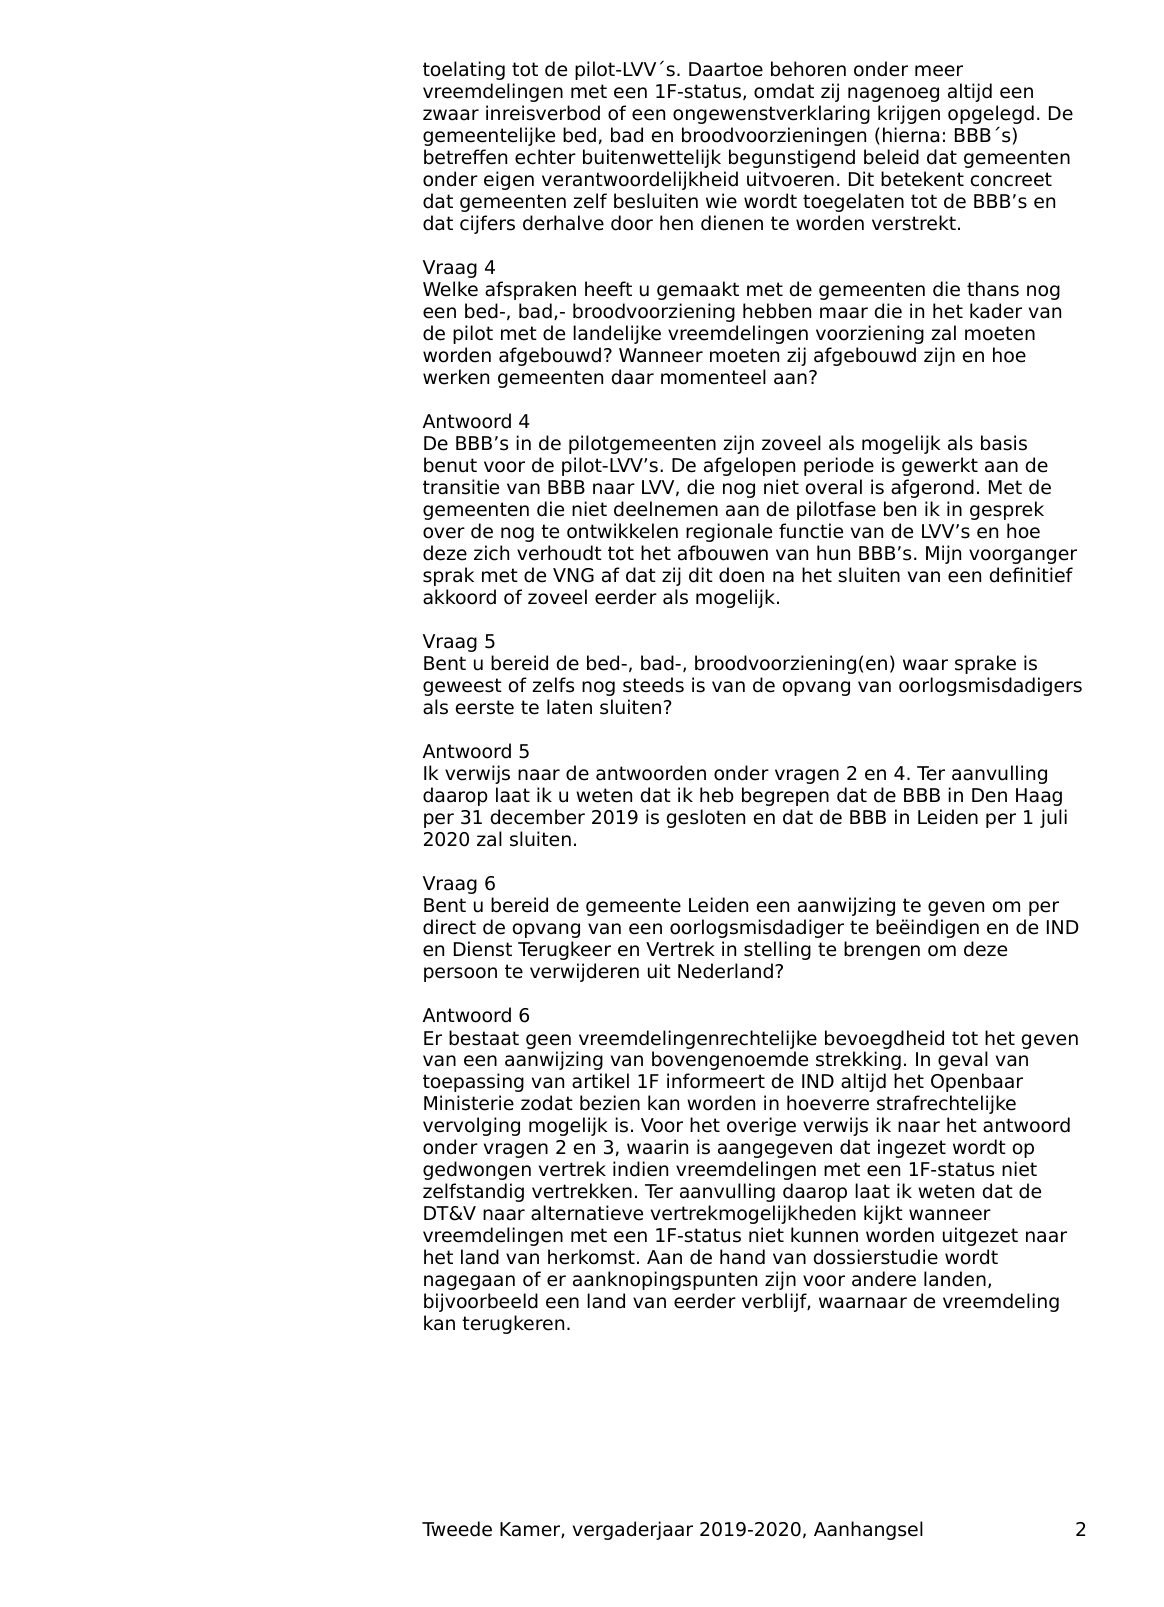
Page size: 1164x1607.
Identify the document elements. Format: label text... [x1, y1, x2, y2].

text Antwoord 5 [422, 741, 1087, 763]
text Antwoord 6 [422, 1005, 1087, 1027]
text Er bestaat geen vreemdelingenrechtelijke bevoegdheid tot het geven van een aanwijzing van bovengenoemde strekking. In geval van toepassing van artikel 1F informeert de IND altijd het Openbaar Ministerie zodat bezien kan worden in hoeverre strafrechtelijke vervolging mogelijk is. Voor het overige verwijs ik naar het antwoord onder vragen 2 en 3, waarin is aangegeven dat ingezet wordt op gedwongen vertrek indien vreemdelingen met een 1F-status niet zelfstandig vertrekken. Ter aanvulling daarop laat ik weten dat de DT&V naar alternatieve vertrekmogelijkheden kijkt wanneer vreemdelingen met een 1F-status niet kunnen worden uitgezet naar het land van herkomst. Aan de hand van dossierstudie wordt nagegaan of er aanknopingspunten zijn voor andere landen, bijvoorbeeld een land van eerder verblijf, waarnaar de vreemdeling kan terugkeren. [422, 1027, 1087, 1335]
text Vraag 5 [422, 631, 1087, 653]
text Bent u bereid de gemeente Leiden een aanwijzing te geven om per direct de opvang van een oorlogsmisdadiger te beëindigen en de IND en Dienst Terugkeer en Vertrek in stelling te brengen om deze persoon te verwijderen uit Nederland? [422, 895, 1087, 983]
text Ik verwijs naar de antwoorden onder vragen 2 en 4. Ter aanvulling daarop laat ik u weten dat ik heb begrepen dat de BBB in Den Haag per 31 december 2019 is gesloten en dat de BBB in Leiden per 1 juli 2020 zal sluiten. [422, 763, 1087, 851]
text Antwoord 4 [422, 411, 1087, 433]
text De BBB’s in de pilotgemeenten zijn zoveel als mogelijk als basis benut voor de pilot-LVV’s. De afgelopen periode is gewerkt aan de transitie van BBB naar LVV, die nog niet overal is afgerond. Met de gemeenten die niet deelnemen aan de pilotfase ben ik in gesprek over de nog te ontwikkelen regionale functie van de LVV’s en hoe deze zich verhoudt tot het afbouwen van hun BBB’s. Mijn voorganger sprak met de VNG af dat zij dit doen na het sluiten van een definitief akkoord of zoveel eerder als mogelijk. [422, 433, 1087, 609]
text Bent u bereid de bed-, bad-, broodvoorziening(en) waar sprake is geweest of zelfs nog steeds is van de opvang van oorlogsmisdadigers als eerste te laten sluiten? [422, 653, 1087, 719]
text Welke afspraken heeft u gemaakt met de gemeenten die thans nog een bed-, bad,- broodvoorziening hebben maar die in het kader van de pilot met de landelijke vreemdelingen voorziening zal moeten worden afgebouwd? Wanneer moeten zij afgebouwd zijn en hoe werken gemeenten daar momenteel aan? [422, 279, 1087, 389]
text Vraag 6 [422, 873, 1087, 895]
text toelating tot de pilot-LVV´s. Daartoe behoren onder meer vreemdelingen met een 1F-status, omdat zij nagenoeg altijd een zwaar inreisverbod of een ongewenstverklaring krijgen opgelegd. De gemeentelijke bed, bad en broodvoorzieningen (hierna: BBB´s) betreffen echter buitenwettelijk begunstigend beleid dat gemeenten onder eigen verantwoordelijkheid uitvoeren. Dit betekent concreet dat gemeenten zelf besluiten wie wordt toegelaten tot de BBB’s en dat cijfers derhalve door hen dienen te worden verstrekt. [422, 59, 1087, 235]
text Vraag 4 [422, 257, 1087, 279]
